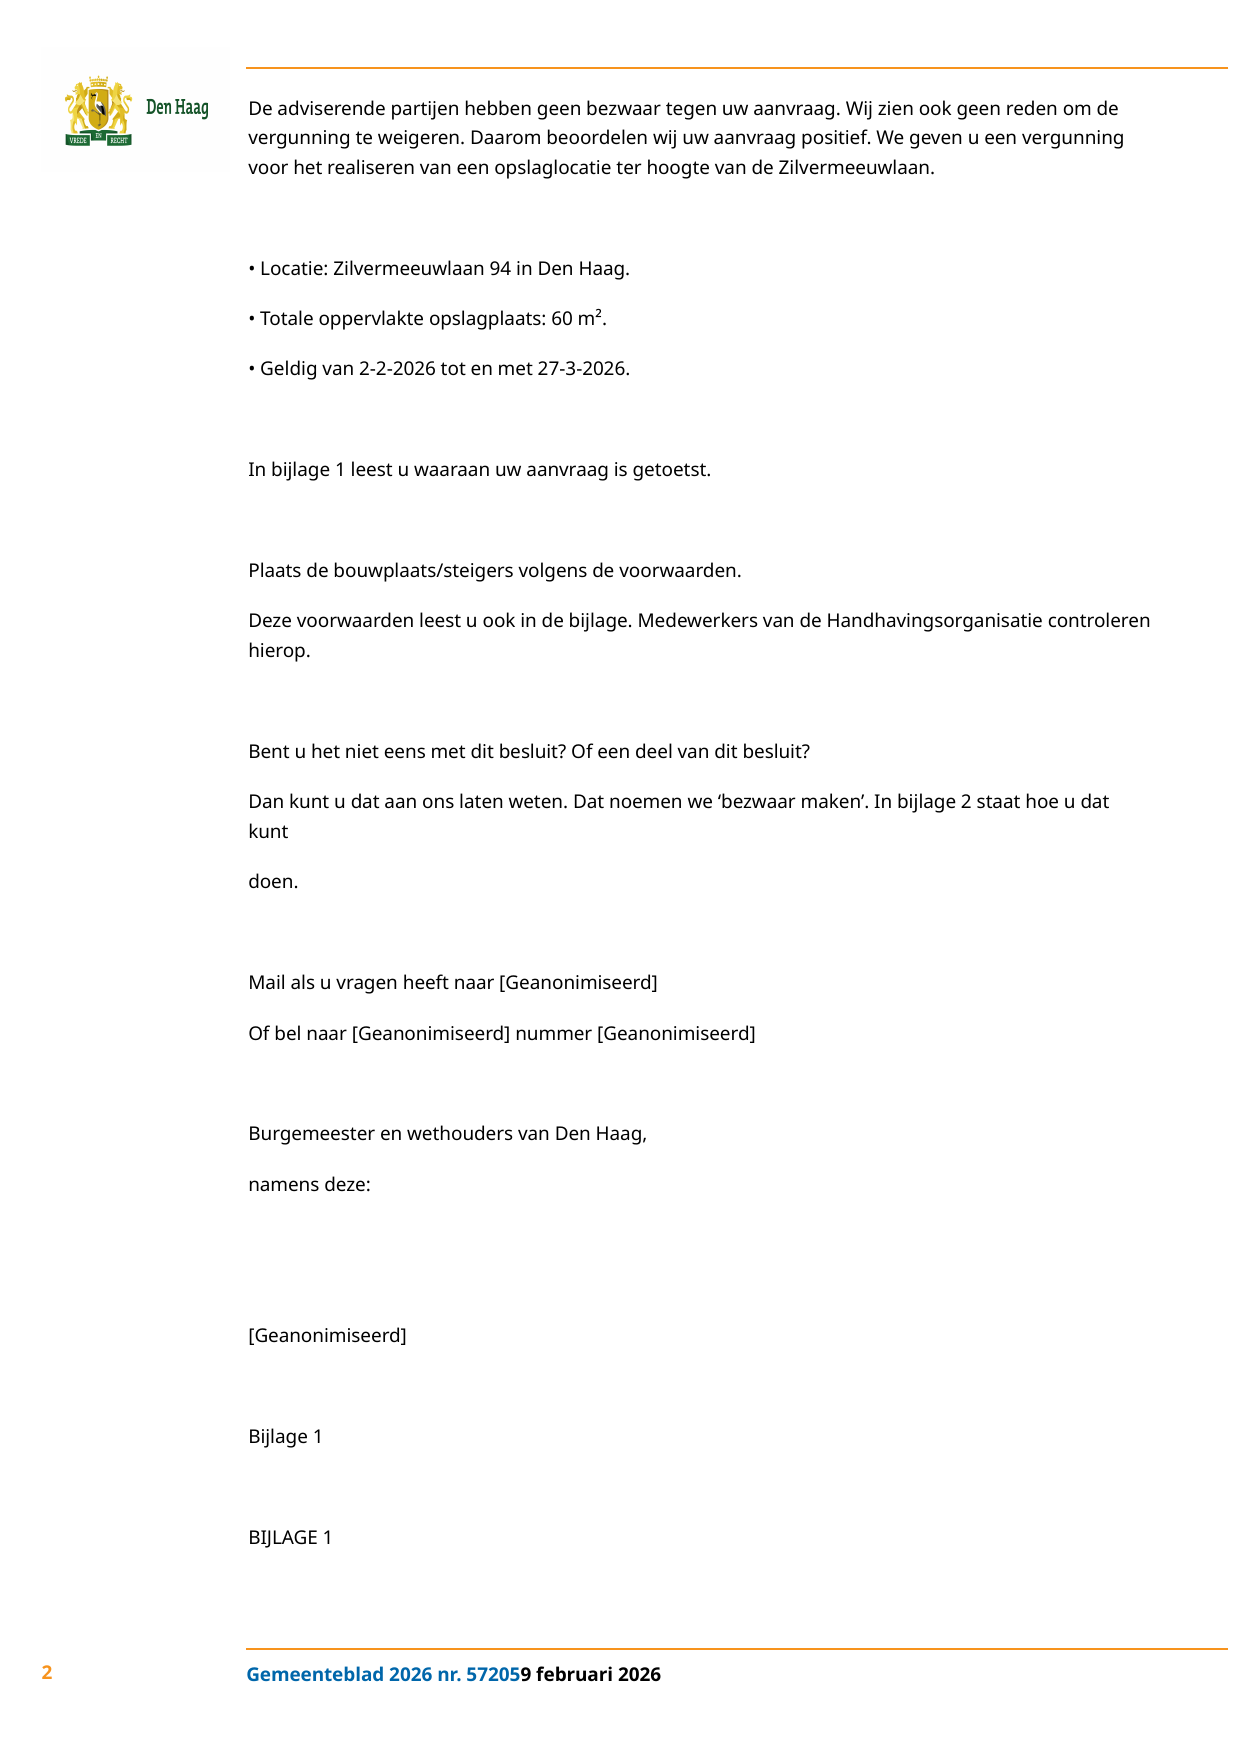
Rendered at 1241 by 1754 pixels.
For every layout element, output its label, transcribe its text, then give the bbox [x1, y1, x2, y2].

text namens deze: [248, 1171, 1152, 1197]
text Deze voorwaarden leest u ook in de bijlage. Medewerkers van de Handhavingsorganisatie controleren hierop. [248, 608, 1152, 663]
text Of bel naar [Geanonimiseerd] nummer [Geanonimiseerd] [248, 1020, 1152, 1046]
text • Geldig van 2-2-2026 tot en met 27-3-2026. [248, 356, 1152, 381]
text Burgemeester en wethouders van Den Haag, [248, 1121, 1152, 1146]
text doen. [248, 868, 1152, 894]
text Plaats de bouwplaats/steigers volgens de voorwaarden. [248, 557, 1152, 583]
text Bent u het niet eens met dit besluit? Of een deel van dit besluit? [248, 738, 1152, 764]
text De adviserende partijen hebben geen bezwaar tegen uw aanvraag. Wij zien ook geen reden om de vergunning te weigeren. Daarom beoordelen wij uw aanvraag positief. We geven u een vergunning voor het realiseren van een opslaglocatie ter hoogte van de Zilvermeeuwlaan. [248, 95, 1152, 180]
picture [41, 47, 231, 172]
text Mail als u vragen heeft naar [Geanonimiseerd] [248, 969, 1152, 995]
text Dan kunt u dat aan ons laten weten. Dat noemen we ‘bezwaar maken’. In bijlage 2 staat hoe u dat kunt [248, 788, 1152, 844]
text [Geanonimiseerd] [248, 1322, 1152, 1348]
text • Locatie: Zilvermeeuwlaan 94 in Den Haag. [248, 255, 1152, 281]
text In bijlage 1 leest u waaraan uw aanvraag is getoetst. [248, 456, 1152, 482]
text BIJLAGE 1 [248, 1524, 1152, 1550]
text Bijlage 1 [248, 1423, 1152, 1449]
text • Totale oppervlakte opslagplaats: 60 m². [248, 305, 1152, 331]
